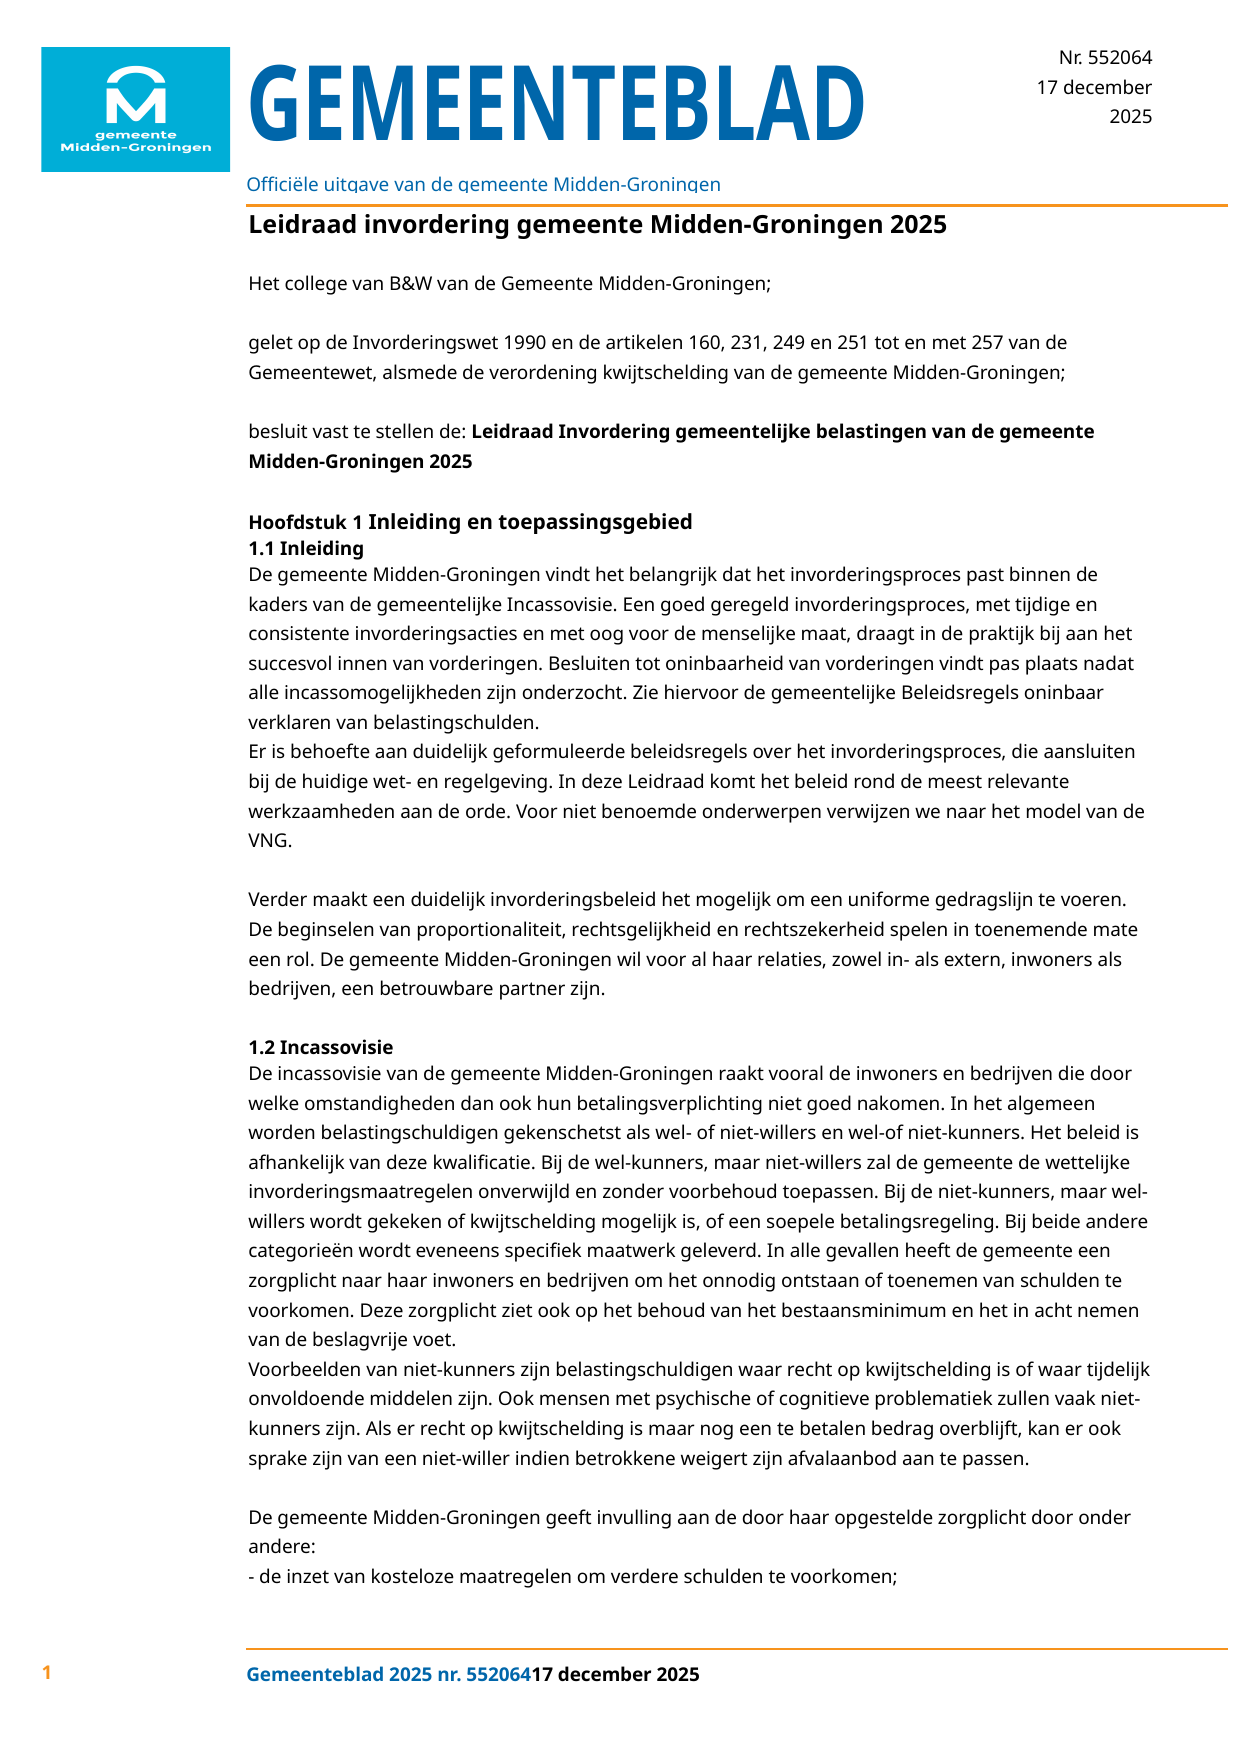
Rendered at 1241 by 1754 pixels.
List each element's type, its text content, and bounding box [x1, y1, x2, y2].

text 1.2 Incassovisie [248, 1034, 1152, 1060]
text gelet op de Invorderingswet 1990 en de artikelen 160, 231, 249 en 251 tot en met 257 van de Gemeentewet, alsmede de verordening kwijtschelding van de gemeente Midden-Groningen; [248, 329, 1152, 385]
text 1.1 Inleiding [248, 535, 1152, 561]
text besluit vast te stellen de: Leidraad Invordering gemeentelijke belastingen van de gemeente Midden-Groningen 2025 [248, 418, 1152, 473]
text De gemeente Midden-Groningen geeft invulling aan de door haar opgestelde zorgplicht door onder andere: [248, 1504, 1152, 1559]
text Er is behoefte aan duidelijk geformuleerde beleidsregels over het invorderingsproces, die aansluiten bij de huidige wet- en regelgeving. In deze Leidraad komt het beleid rond de meest relevante werkzaamheden aan de orde. Voor niet benoemde onderwerpen verwijzen we naar het model van de VNG. [248, 739, 1152, 853]
text De incassovisie van de gemeente Midden-Groningen raakt vooral de inwoners en bedrijven die door welke omstandigheden dan ook hun betalingsverplichting niet goed nakomen. In het algemeen worden belastingschuldigen gekenschetst als wel- of niet-willers en wel-of niet-kunners. Het beleid is afhankelijk van deze kwalificatie. Bij de wel-kunners, maar niet-willers zal de gemeente de wettelijke invorderingsmaatregelen onverwijld en zonder voorbehoud toepassen. Bij de niet-kunners, maar wel-willers wordt gekeken of kwijtschelding mogelijk is, of een soepele betalingsregeling. Bij beide andere categorieën wordt eveneens specifiek maatwerk geleverd. In alle gevallen heeft de gemeente een zorgplicht naar haar inwoners en bedrijven om het onnodig ontstaan of toenemen van schulden te voorkomen. Deze zorgplicht ziet ook op het behoud van het bestaansminimum en het in acht nemen van de beslagvrije voet. [248, 1060, 1152, 1352]
text De gemeente Midden-Groningen vindt het belangrijk dat het invorderingsproces past binnen de kaders van de gemeentelijke Incassovisie. Een goed geregeld invorderingsproces, met tijdige en consistente invorderingsacties en met oog voor de menselijke maat, draagt in de praktijk bij aan het succesvol innen van vorderingen. Besluiten tot oninbaarheid van vorderingen vindt pas plaats nadat alle incassomogelijkheden zijn onderzocht. Zie hiervoor de gemeentelijke Beleidsregels oninbaar verklaren van belastingschulden. [248, 561, 1152, 735]
picture [108, 66, 164, 82]
picture [184, 146, 190, 153]
text Het college van B&W van de Gemeente Midden-Groningen; [248, 270, 1152, 296]
text - de inzet van kosteloze maatregelen om verdere schulden te voorkomen; [248, 1563, 1152, 1589]
text Hoofdstuk 1 Inleiding en toepassingsgebied [248, 507, 1152, 535]
picture [107, 89, 165, 122]
text Voorbeelden van niet-kunners zijn belastingschuldigen waar recht op kwijtschelding is of waar tijdelijk onvoldoende middelen zijn. Ook mensen met psychische of cognitieve problematiek zullen vaak niet-kunners zijn. Als er recht op kwijtschelding is maar nog een te betalen bedrag overblijft, kan er ook sprake zijn van een niet-willer indien betrokkene weigert zijn afvalaanbod aan te passen. [248, 1356, 1152, 1471]
text Verder maakt een duidelijk invorderingsbeleid het mogelijk om een uniforme gedragslijn te voeren. De beginselen van proportionaliteit, rechtsgelijkheid en rechtszekerheid spelen in toenemende mate een rol. De gemeente Midden-Groningen wil voor al haar relaties, zowel in- als extern, inwoners als bedrijven, een betrouwbare partner zijn. [248, 887, 1152, 1001]
text Leidraad invordering gemeente Midden-Groningen 2025 [248, 207, 1152, 241]
